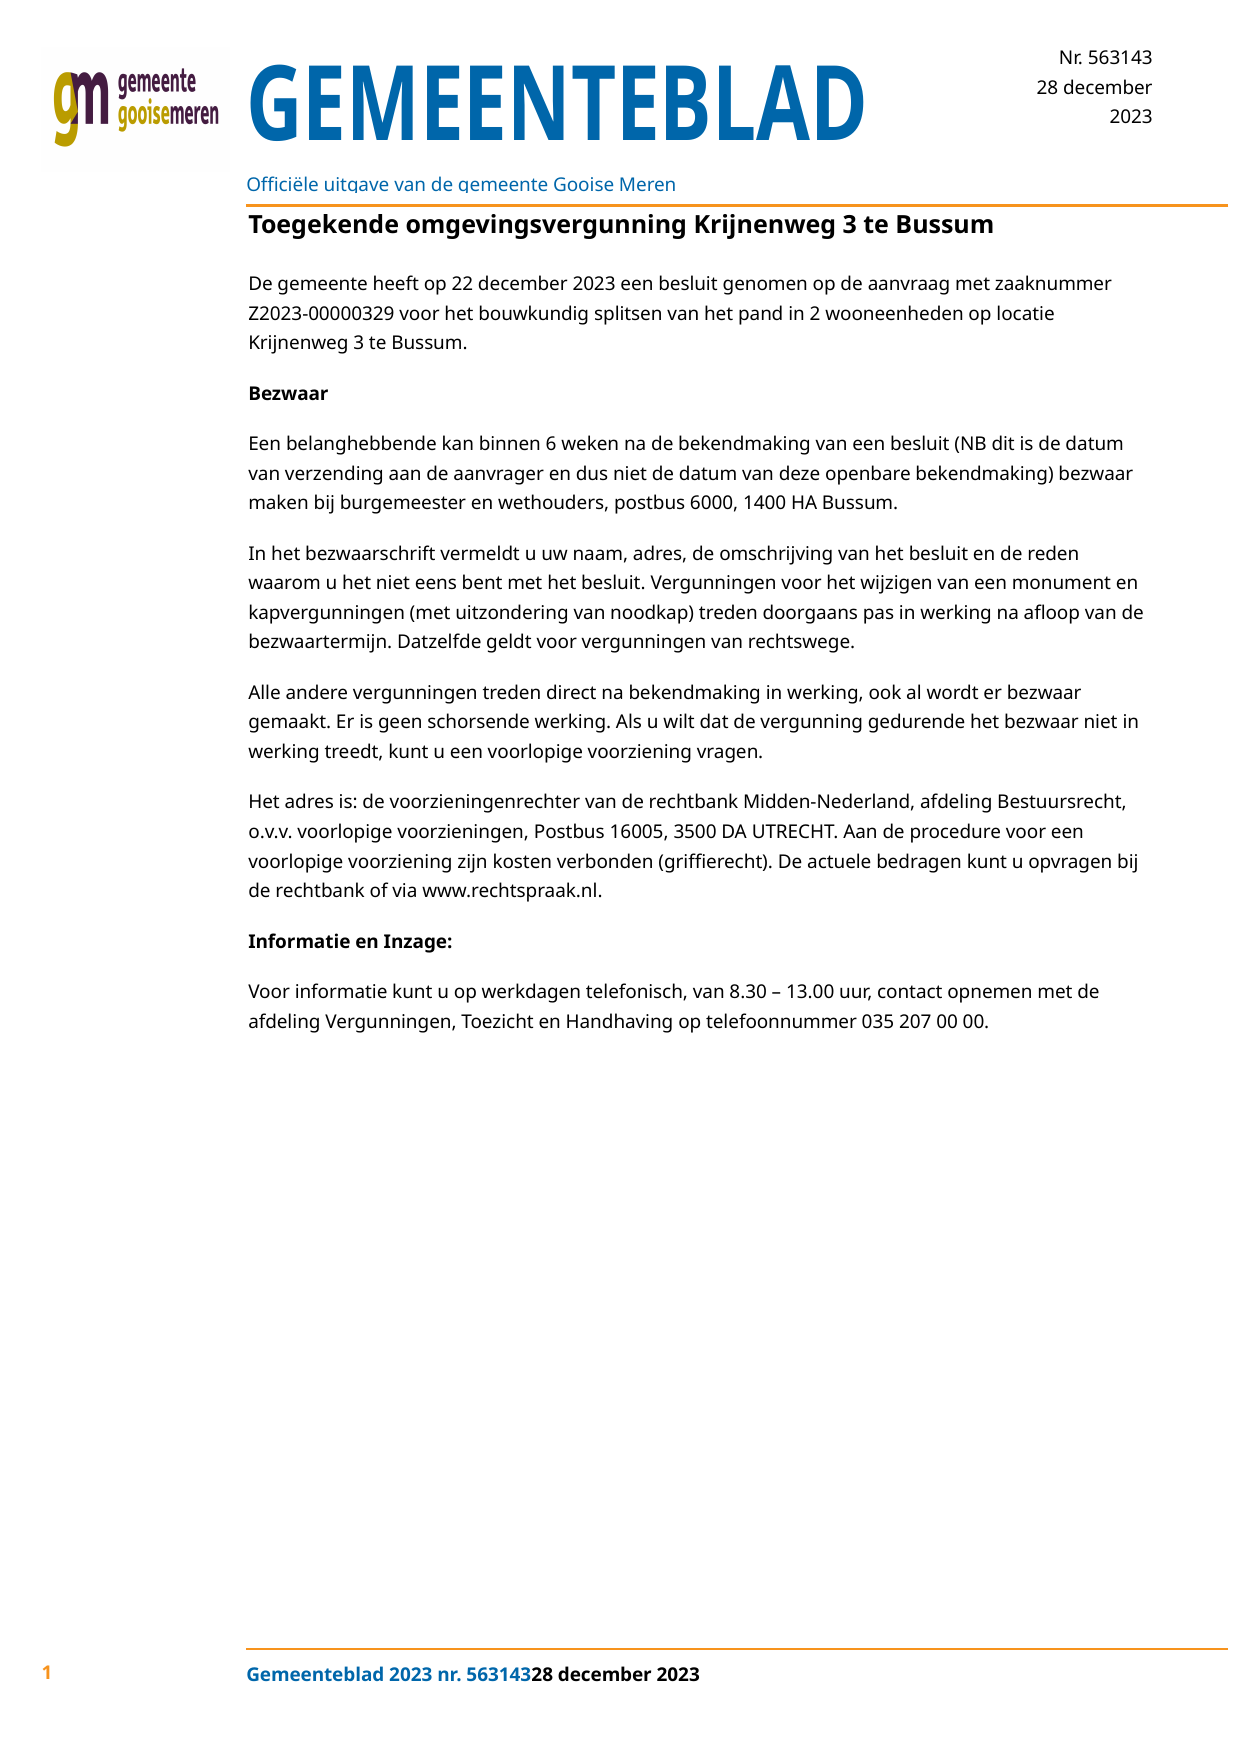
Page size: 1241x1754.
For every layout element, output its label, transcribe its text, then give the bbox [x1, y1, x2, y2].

text Bezwaar [248, 380, 1152, 406]
text Voor informatie kunt u op werkdagen telefonisch, van 8.30 – 13.00 uur, contact opnemen met de afdeling Vergunningen, Toezicht en Handhaving op telefoonnummer 035 207 00 00. [248, 978, 1152, 1033]
picture [41, 47, 231, 172]
text Toegekende omgevingsvergunning Krijnenweg 3 te Bussum [248, 207, 1152, 241]
text Alle andere vergunningen treden direct na bekendmaking in werking, ook al wordt er bezwaar gemaakt. Er is geen schorsende werking. Als u wilt dat de vergunning gedurende het bezwaar niet in werking treedt, kunt u een voorlopige voorziening vragen. [248, 679, 1152, 764]
text In het bezwaarschrift vermeldt u uw naam, adres, de omschrijving van het besluit en de reden waarom u het niet eens bent met het besluit. Vergunningen voor het wijzigen van een monument en kapvergunningen (met uitzondering van noodkap) treden doorgaans pas in werking na afloop van de bezwaartermijn. Datzelfde geldt voor vergunningen van rechtswege. [248, 540, 1152, 654]
text Het adres is: de voorzieningenrechter van de rechtbank Midden-Nederland, afdeling Bestuursrecht, o.v.v. voorlopige voorzieningen, Postbus 16005, 3500 DA UTRECHT. Aan de procedure voor een voorlopige voorziening zijn kosten verbonden (griffierecht). De actuele bedragen kunt u opvragen bij de rechtbank of via www.rechtspraak.nl. [248, 789, 1152, 903]
text Informatie en Inzage: [248, 928, 1152, 953]
text De gemeente heeft op 22 december 2023 een besluit genomen op de aanvraag met zaaknummer Z2023-00000329 voor het bouwkundig splitsen van het pand in 2 wooneenheden op locatie Krijnenweg 3 te Bussum. [248, 270, 1152, 355]
text Een belanghebbende kan binnen 6 weken na de bekendmaking van een besluit (NB dit is de datum van verzending aan de aanvrager en dus niet de datum van deze openbare bekendmaking) bezwaar maken bij burgemeester en wethouders, postbus 6000, 1400 HA Bussum. [248, 430, 1152, 515]
